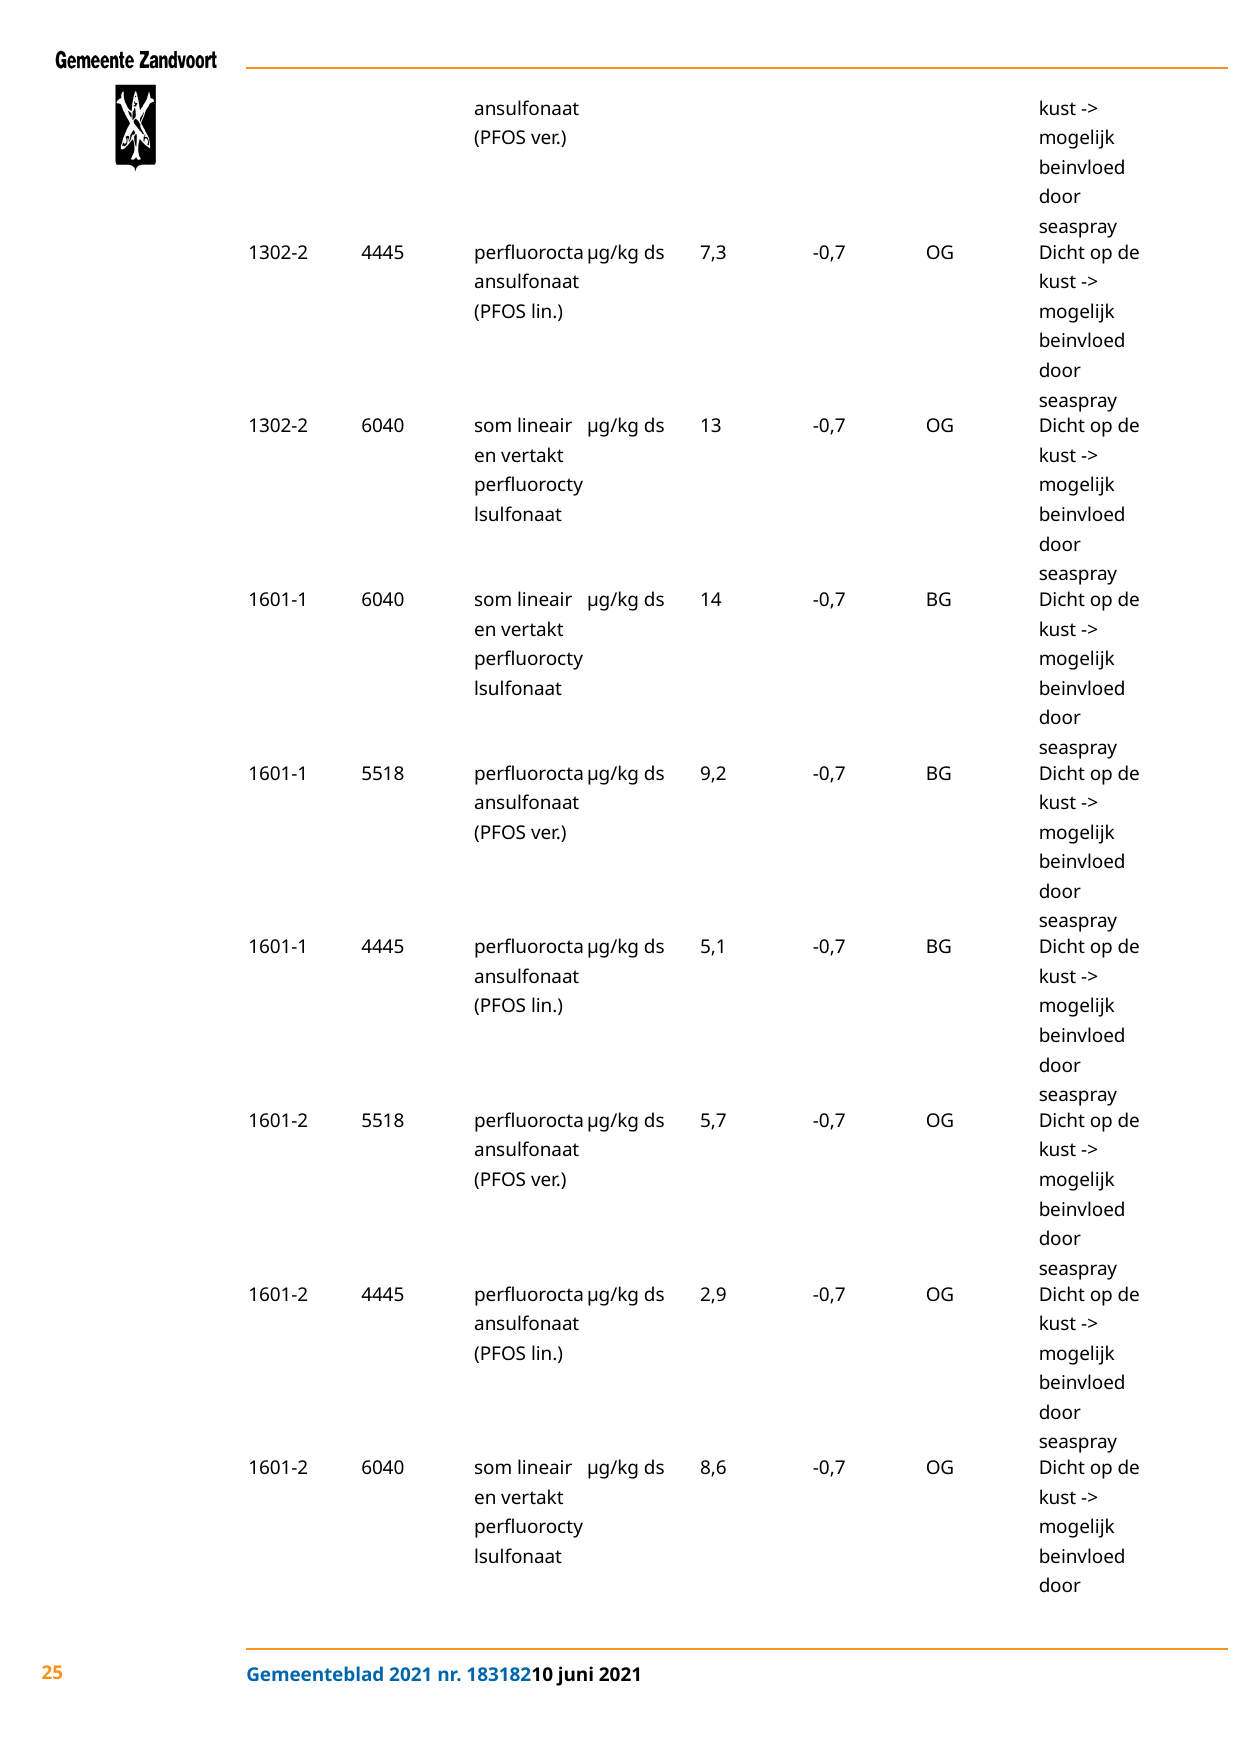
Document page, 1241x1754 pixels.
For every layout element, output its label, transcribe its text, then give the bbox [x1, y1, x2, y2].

table_cell 1601-1 [248, 760, 361, 933]
table_cell [361, 95, 474, 239]
table_cell som lineair en vertakt perfluoroctylsulfonaat [474, 413, 587, 586]
table_cell BG [926, 934, 1038, 1107]
table_cell 5,1 [700, 934, 813, 1107]
table_cell [248, 95, 361, 239]
table_cell Dicht op de kust -> mogelijk beinvloed door seaspray [1039, 239, 1152, 412]
table_cell 1601-1 [248, 934, 361, 1107]
table_cell perfluoroctaansulfonaat (PFOS ver.) [474, 1107, 587, 1281]
table_cell [700, 95, 813, 239]
table_cell OG [926, 239, 1038, 412]
table_cell 1601-2 [248, 1107, 361, 1281]
table_cell Dicht op de kust -> mogelijk beinvloed door [1039, 1454, 1152, 1598]
table_cell -0,7 [813, 239, 926, 412]
table_cell 1302-2 [248, 413, 361, 586]
table_cell 5,7 [700, 1107, 813, 1281]
table_cell BG [926, 760, 1038, 933]
table_cell OG [926, 1281, 1038, 1454]
table_cell 13 [700, 413, 813, 586]
table_cell kust -> mogelijk beinvloed door seaspray [1039, 95, 1152, 239]
table_cell -0,7 [813, 1107, 926, 1281]
table_cell 1601-1 [248, 586, 361, 760]
table_cell µg/kg ds [587, 586, 700, 760]
table_cell -0,7 [813, 934, 926, 1107]
table_cell perfluoroctaansulfonaat (PFOS ver.) [474, 760, 587, 933]
table_cell 2,9 [700, 1281, 813, 1454]
table_cell 4445 [361, 934, 474, 1107]
table_cell OG [926, 1454, 1038, 1598]
table_cell Dicht op de kust -> mogelijk beinvloed door seaspray [1039, 934, 1152, 1107]
table_cell µg/kg ds [587, 413, 700, 586]
table_cell 6040 [361, 1454, 474, 1598]
table_cell -0,7 [813, 1281, 926, 1454]
table_cell som lineair en vertakt perfluoroctylsulfonaat [474, 1454, 587, 1598]
table_cell Dicht op de kust -> mogelijk beinvloed door seaspray [1039, 1281, 1152, 1454]
table_cell -0,7 [813, 1454, 926, 1598]
table_cell 5518 [361, 1107, 474, 1281]
table_cell [926, 95, 1038, 239]
table_cell ansulfonaat (PFOS ver.) [474, 95, 587, 239]
table_cell [587, 95, 700, 239]
table_cell -0,7 [813, 413, 926, 586]
table_cell perfluoroctaansulfonaat (PFOS lin.) [474, 239, 587, 412]
table_cell [813, 95, 926, 239]
table_cell 4445 [361, 239, 474, 412]
table_cell Dicht op de kust -> mogelijk beinvloed door seaspray [1039, 760, 1152, 933]
table_cell 1302-2 [248, 239, 361, 412]
table_cell som lineair en vertakt perfluoroctylsulfonaat [474, 586, 587, 760]
table_cell -0,7 [813, 760, 926, 933]
table_cell Dicht op de kust -> mogelijk beinvloed door seaspray [1039, 413, 1152, 586]
table_cell 14 [700, 586, 813, 760]
picture [41, 47, 231, 172]
table_cell µg/kg ds [587, 1454, 700, 1598]
table_cell 1601-2 [248, 1454, 361, 1598]
table_cell µg/kg ds [587, 934, 700, 1107]
table_cell 9,2 [700, 760, 813, 933]
table_cell µg/kg ds [587, 239, 700, 412]
table_cell 6040 [361, 586, 474, 760]
table_cell Dicht op de kust -> mogelijk beinvloed door seaspray [1039, 586, 1152, 760]
table_cell perfluoroctaansulfonaat (PFOS lin.) [474, 934, 587, 1107]
table_cell 7,3 [700, 239, 813, 412]
table_cell µg/kg ds [587, 760, 700, 933]
table_cell OG [926, 413, 1038, 586]
table_cell 4445 [361, 1281, 474, 1454]
table_cell µg/kg ds [587, 1281, 700, 1454]
table_cell 1601-2 [248, 1281, 361, 1454]
table_cell OG [926, 1107, 1038, 1281]
table_cell Dicht op de kust -> mogelijk beinvloed door seaspray [1039, 1107, 1152, 1281]
table_cell 8,6 [700, 1454, 813, 1598]
table_cell perfluoroctaansulfonaat (PFOS lin.) [474, 1281, 587, 1454]
table_cell 5518 [361, 760, 474, 933]
table_cell µg/kg ds [587, 1107, 700, 1281]
table_cell -0,7 [813, 586, 926, 760]
table_cell 6040 [361, 413, 474, 586]
table_cell BG [926, 586, 1038, 760]
